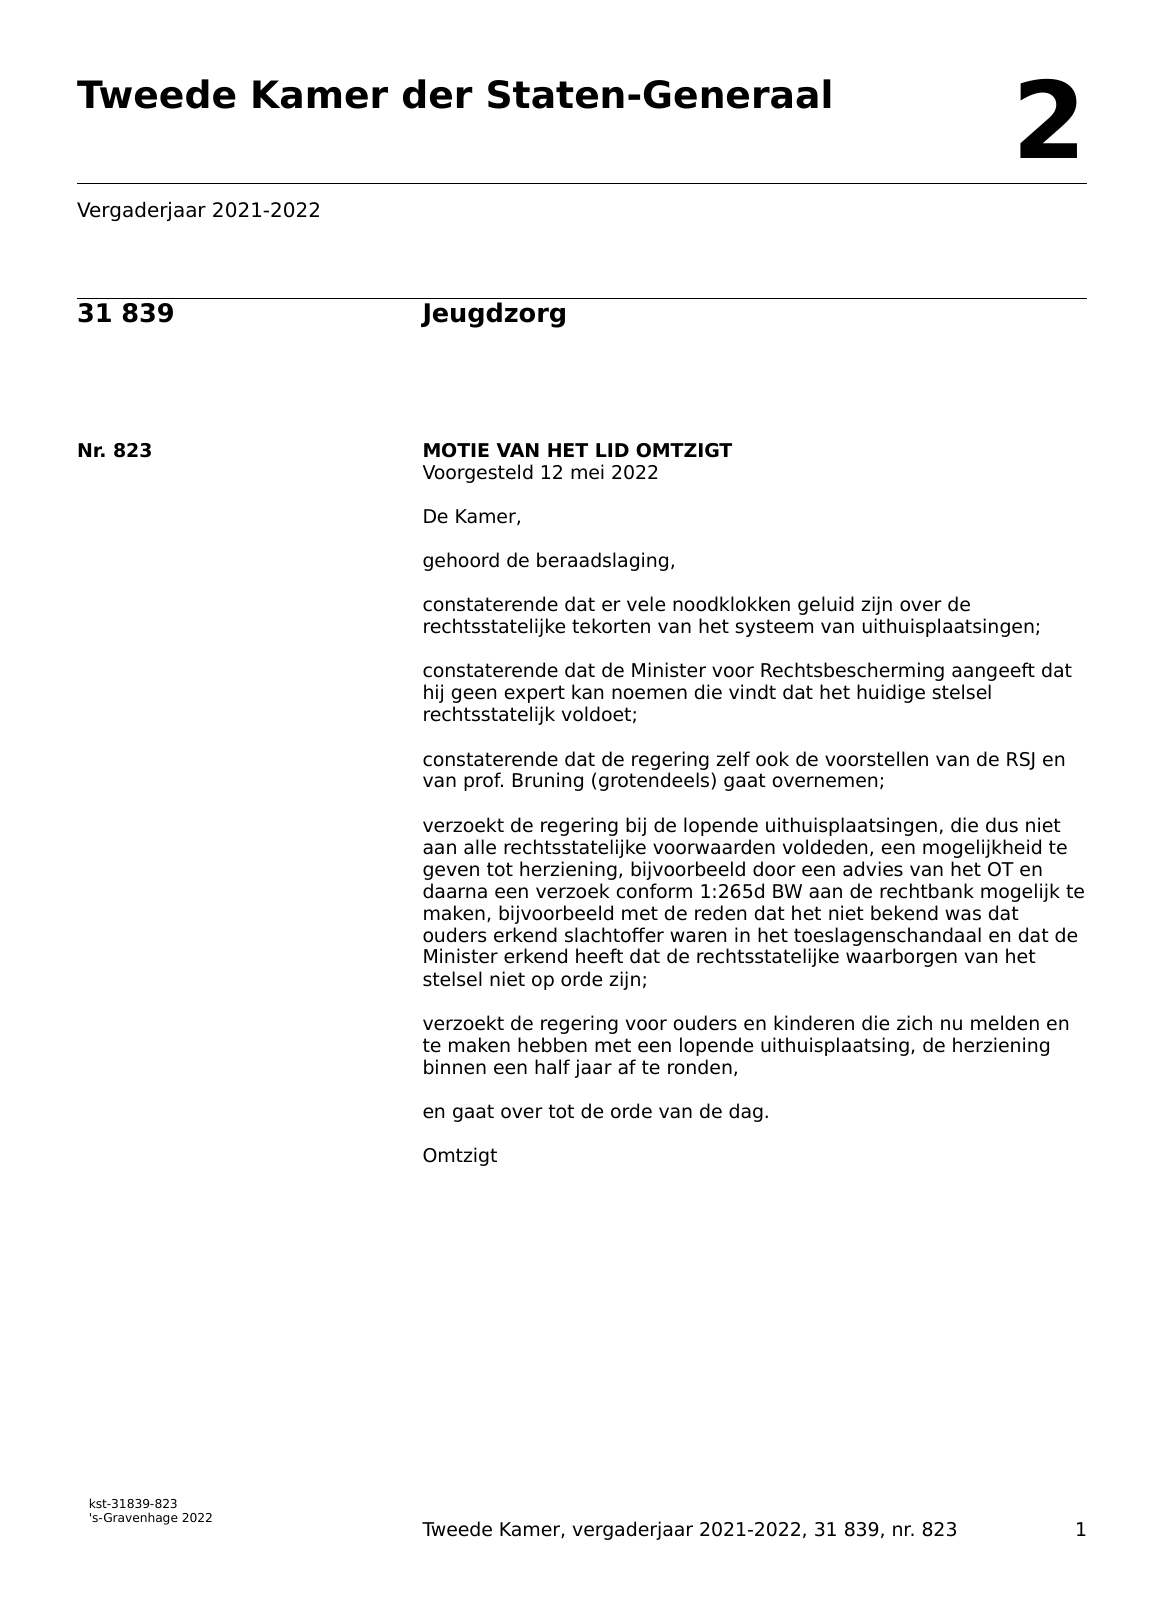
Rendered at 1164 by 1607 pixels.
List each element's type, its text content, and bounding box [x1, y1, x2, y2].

text Voorgesteld 12 mei 2022 [422, 462, 1087, 484]
table_cell Vergaderjaar 2021-2022 [77, 184, 1087, 298]
text constaterende dat de Minister voor Rechtsbescherming aangeeft dat hij geen expert kan noemen die vindt dat het huidige stelsel rechtsstatelijk voldoet; [422, 660, 1087, 726]
subtitle 31 839 Jeugdzorg [77, 299, 1087, 329]
text constaterende dat de regering zelf ook de voorstellen van de RSJ en van prof. Bruning (grotendeels) gaat overnemen; [422, 748, 1087, 792]
text constaterende dat er vele noodklokken geluid zijn over de rechtsstatelijke tekorten van het systeem van uithuisplaatsingen; [422, 594, 1087, 638]
table_header Tweede Kamer der Staten-Generaal [77, 59, 886, 183]
table_header 2 [886, 59, 1087, 183]
text verzoekt de regering voor ouders en kinderen die zich nu melden en te maken hebben met een lopende uithuisplaatsing, de herziening binnen een half jaar af te ronden, [422, 1013, 1087, 1078]
text kst-31839-823 [88, 1497, 323, 1511]
text 's-Gravenhage 2022 [88, 1511, 323, 1525]
text Omtzigt [422, 1145, 1087, 1167]
text verzoekt de regering bij de lopende uithuisplaatsingen, die dus niet aan alle rechtsstatelijke voorwaarden voldeden, een mogelijkheid te geven tot herziening, bijvoorbeeld door een advies van het OT en daarna een verzoek conform 1:265d BW aan de rechtbank mogelijk te maken, bijvoorbeeld met de reden dat het niet bekend was dat ouders erkend slachtoffer waren in het toeslagenschandaal en dat de Minister erkend heeft dat de rechtsstatelijke waarborgen van het stelsel niet op orde zijn; [422, 814, 1087, 990]
text De Kamer, [422, 506, 1087, 528]
text en gaat over tot de orde van de dag. [422, 1101, 1087, 1123]
subtitle Nr. 823 MOTIE VAN HET LID OMTZIGT [77, 440, 1087, 462]
text gehoord de beraadslaging, [422, 550, 1087, 572]
